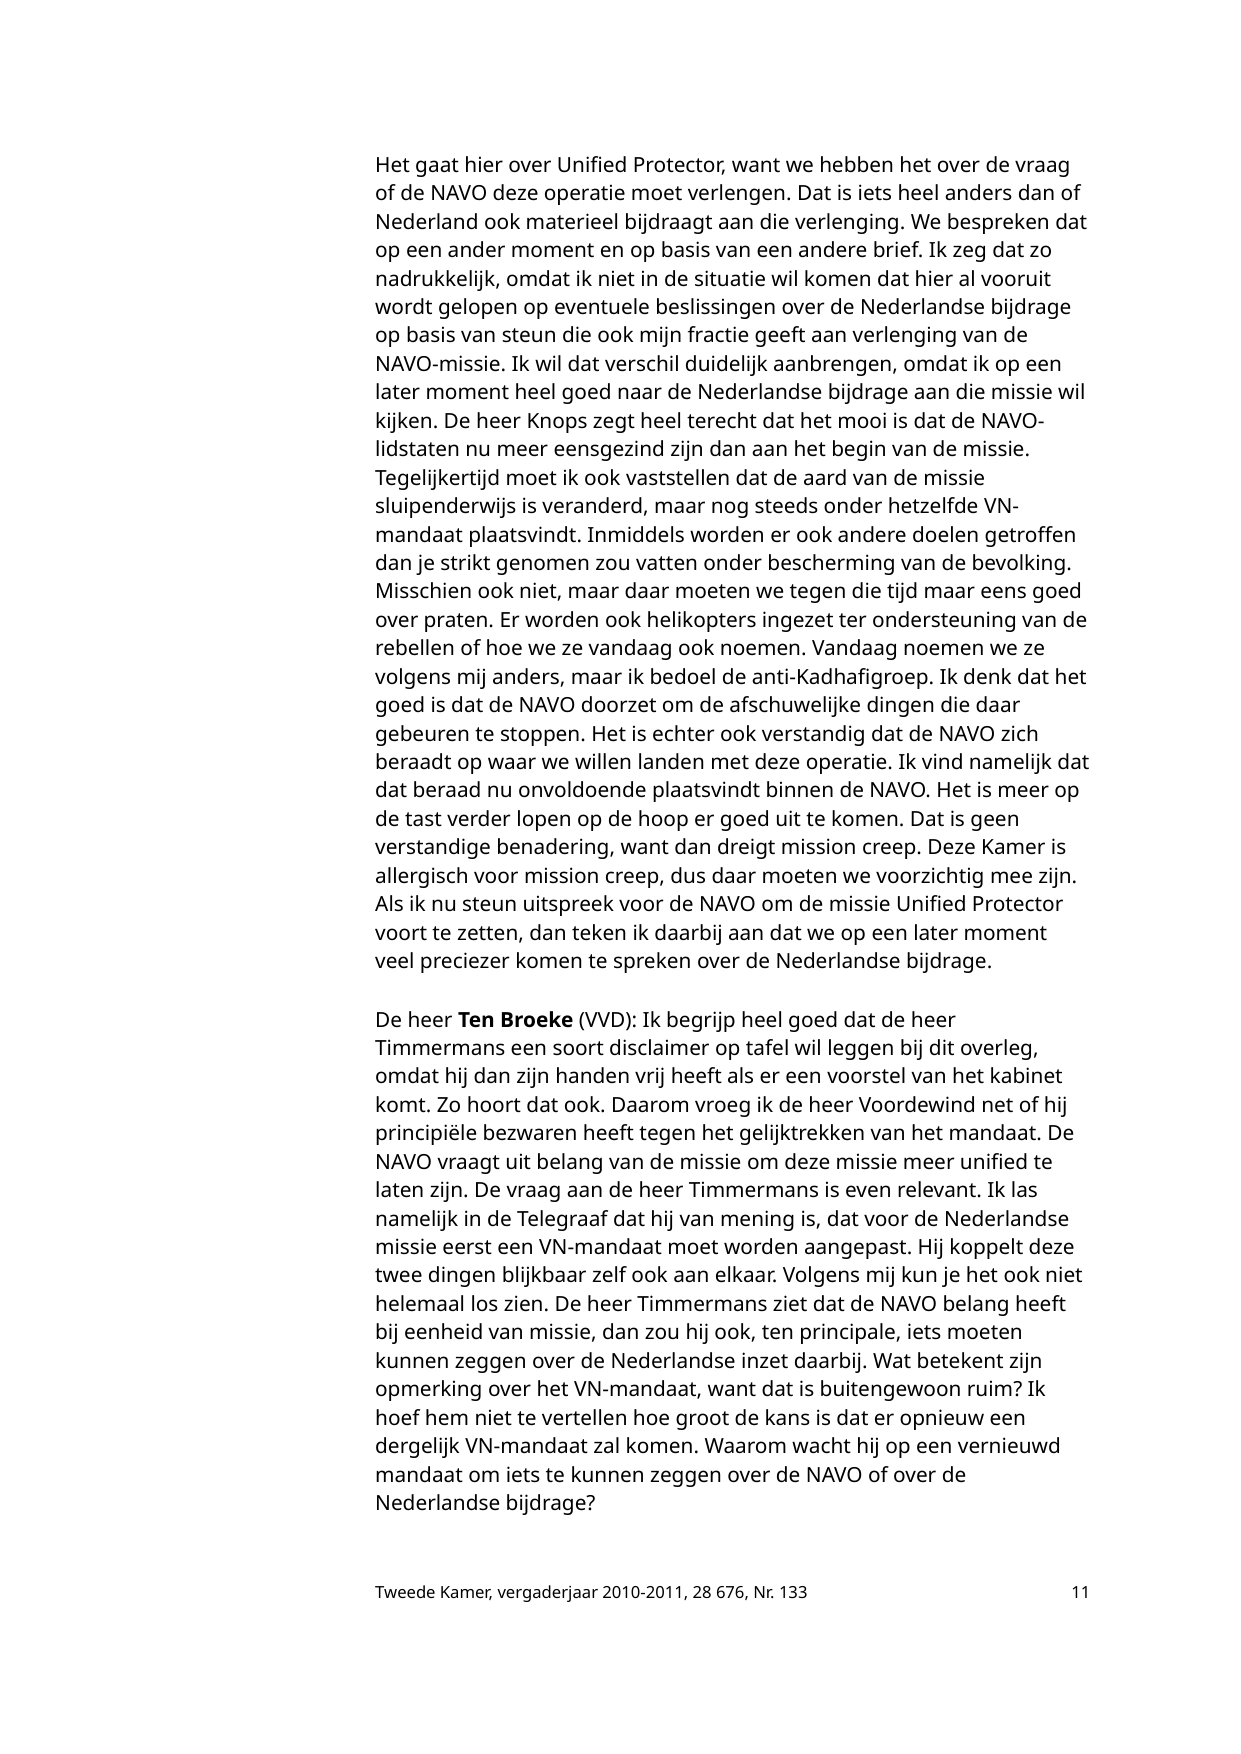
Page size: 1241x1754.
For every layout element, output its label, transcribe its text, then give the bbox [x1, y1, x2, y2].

text Het gaat hier over Unified Protector, want we hebben het over de vraag of de NAVO deze operatie moet verlengen. Dat is iets heel anders dan of Nederland ook materieel bijdraagt aan die verlenging. We bespreken dat op een ander moment en op basis van een andere brief. Ik zeg dat zo nadrukkelijk, omdat ik niet in de situatie wil komen dat hier al vooruit wordt gelopen op eventuele beslissingen over de Nederlandse bijdrage op basis van steun die ook mijn fractie geeft aan verlenging van de NAVO-missie. Ik wil dat verschil duidelijk aanbrengen, omdat ik op een later moment heel goed naar de Nederlandse bijdrage aan die missie wil kijken. De heer Knops zegt heel terecht dat het mooi is dat de NAVO-lidstaten nu meer eensgezind zijn dan aan het begin van de missie. Tegelijkertijd moet ik ook vaststellen dat de aard van de missie sluipenderwijs is veranderd, maar nog steeds onder hetzelfde VN-mandaat plaatsvindt. Inmiddels worden er ook andere doelen getroffen dan je strikt genomen zou vatten onder bescherming van de bevolking. Misschien ook niet, maar daar moeten we tegen die tijd maar eens goed over praten. Er worden ook helikopters ingezet ter ondersteuning van de rebellen of hoe we ze vandaag ook noemen. Vandaag noemen we ze volgens mij anders, maar ik bedoel de anti-Kadhafigroep. Ik denk dat het goed is dat de NAVO doorzet om de afschuwelijke dingen die daar gebeuren te stoppen. Het is echter ook verstandig dat de NAVO zich beraadt op waar we willen landen met deze operatie. Ik vind namelijk dat dat beraad nu onvoldoende plaatsvindt binnen de NAVO. Het is meer op de tast verder lopen op de hoop er goed uit te komen. Dat is geen verstandige benadering, want dan dreigt mission creep. Deze Kamer is allergisch voor mission creep, dus daar moeten we voorzichtig mee zijn. Als ik nu steun uitspreek voor de NAVO om de missie Unified Protector voort te zetten, dan teken ik daarbij aan dat we op een later moment veel preciezer komen te spreken over de Nederlandse bijdrage. [375, 150, 1090, 975]
text De heer Ten Broeke (VVD): Ik begrijp heel goed dat de heer Timmermans een soort disclaimer op tafel wil leggen bij dit overleg, omdat hij dan zijn handen vrij heeft als er een voorstel van het kabinet komt. Zo hoort dat ook. Daarom vroeg ik de heer Voordewind net of hij principiële bezwaren heeft tegen het gelijktrekken van het mandaat. De NAVO vraagt uit belang van de missie om deze missie meer unified te laten zijn. De vraag aan de heer Timmermans is even relevant. Ik las namelijk in de Telegraaf dat hij van mening is, dat voor de Nederlandse missie eerst een VN-mandaat moet worden aangepast. Hij koppelt deze twee dingen blijkbaar zelf ook aan elkaar. Volgens mij kun je het ook niet helemaal los zien. De heer Timmermans ziet dat de NAVO belang heeft bij eenheid van missie, dan zou hij ook, ten principale, iets moeten kunnen zeggen over de Nederlandse inzet daarbij. Wat betekent zijn opmerking over het VN-mandaat, want dat is buitengewoon ruim? Ik hoef hem niet te vertellen hoe groot de kans is dat er opnieuw een dergelijk VN-mandaat zal komen. Waarom wacht hij op een vernieuwd mandaat om iets te kunnen zeggen over de NAVO of over de Nederlandse bijdrage? [375, 1005, 1090, 1517]
